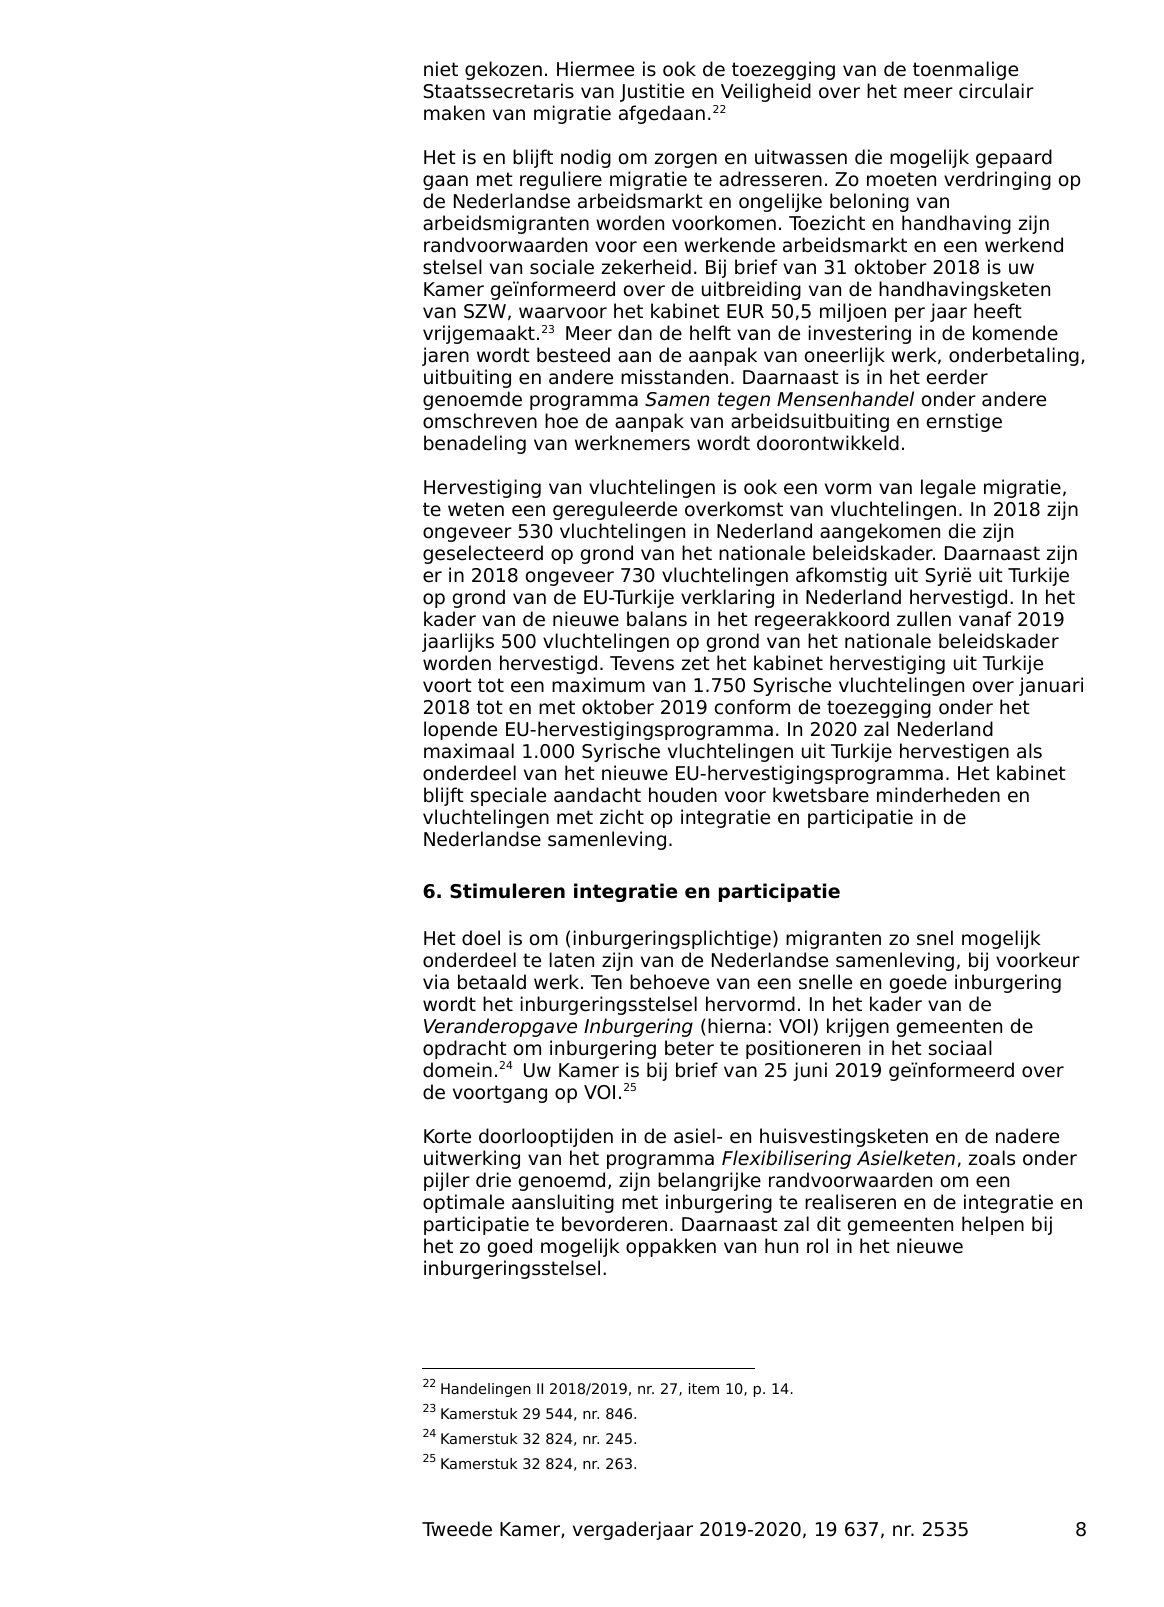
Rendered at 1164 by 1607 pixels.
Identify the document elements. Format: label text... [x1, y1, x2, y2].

text Handelingen II 2018/2019, nr. 27, item 10, p. 14. [422, 1377, 1087, 1399]
text niet gekozen. Hiermee is ook de toezegging van de toenmalige Staatssecretaris van Justitie en Veiligheid over het meer circulair maken van migratie afgedaan. [422, 59, 1087, 125]
text Kamerstuk 29 544, nr. 846. [422, 1402, 1087, 1424]
text Hervestiging van vluchtelingen is ook een vorm van legale migratie, te weten een gereguleerde overkomst van vluchtelingen. In 2018 zijn ongeveer 530 vluchtelingen in Nederland aangekomen die zijn geselecteerd op grond van het nationale beleidskader. Daarnaast zijn er in 2018 ongeveer 730 vluchtelingen afkomstig uit Syrië uit Turkije op grond van de EU-Turkije verklaring in Nederland hervestigd. In het kader van de nieuwe balans in het regeerakkoord zullen vanaf 2019 jaarlijks 500 vluchtelingen op grond van het nationale beleidskader worden hervestigd. Tevens zet het kabinet hervestiging uit Turkije voort tot een maximum van 1.750 Syrische vluchtelingen over januari 2018 tot en met oktober 2019 conform de toezegging onder het lopende EU-hervestigingsprogramma. In 2020 zal Nederland maximaal 1.000 Syrische vluchtelingen uit Turkije hervestigen als onderdeel van het nieuwe EU-hervestigingsprogramma. Het kabinet blijft speciale aandacht houden voor kwetsbare minderheden en vluchtelingen met zicht op integratie en participatie in de Nederlandse samenleving. [422, 477, 1087, 851]
text Kamerstuk 32 824, nr. 263. [422, 1452, 1087, 1474]
text Korte doorlooptijden in de asiel- en huisvestingsketen en de nadere uitwerking van het programma Flexibilisering Asielketen, zoals onder pijler drie genoemd, zijn belangrijke randvoorwaarden om een optimale aansluiting met inburgering te realiseren en de integratie en participatie te bevorderen. Daarnaast zal dit gemeenten helpen bij het zo goed mogelijk oppakken van hun rol in het nieuwe inburgeringsstelsel. [422, 1126, 1087, 1279]
text Het doel is om (inburgeringsplichtige) migranten zo snel mogelijk onderdeel te laten zijn van de Nederlandse samenleving, bij voorkeur via betaald werk. Ten behoeve van een snelle en goede inburgering wordt het inburgeringsstelsel hervormd. In het kader van de Veranderopgave Inburgering (hierna: VOI) krijgen gemeenten de opdracht om inburgering beter te positioneren in het sociaal domein. Uw Kamer is bij brief van 25 juni 2019 geïnformeerd over de voortgang op VOI. [422, 928, 1087, 1103]
text Het is en blijft nodig om zorgen en uitwassen die mogelijk gepaard gaan met reguliere migratie te adresseren. Zo moeten verdringing op de Nederlandse arbeidsmarkt en ongelijke beloning van arbeidsmigranten worden voorkomen. Toezicht en handhaving zijn randvoorwaarden voor een werkende arbeidsmarkt en een werkend stelsel van sociale zekerheid. Bij brief van 31 oktober 2018 is uw Kamer geïnformeerd over de uitbreiding van de handhavingsketen van SZW, waarvoor het kabinet EUR 50,5 miljoen per jaar heeft vrijgemaakt. Meer dan de helft van de investering in de komende jaren wordt besteed aan de aanpak van oneerlijk werk, onderbetaling, uitbuiting en andere misstanden. Daarnaast is in het eerder genoemde programma Samen tegen Mensenhandel onder andere omschreven hoe de aanpak van arbeidsuitbuiting en ernstige benadeling van werknemers wordt doorontwikkeld. [422, 147, 1087, 455]
subtitle 6. Stimuleren integratie en participatie [422, 881, 1087, 903]
text Kamerstuk 32 824, nr. 245. [422, 1427, 1087, 1449]
